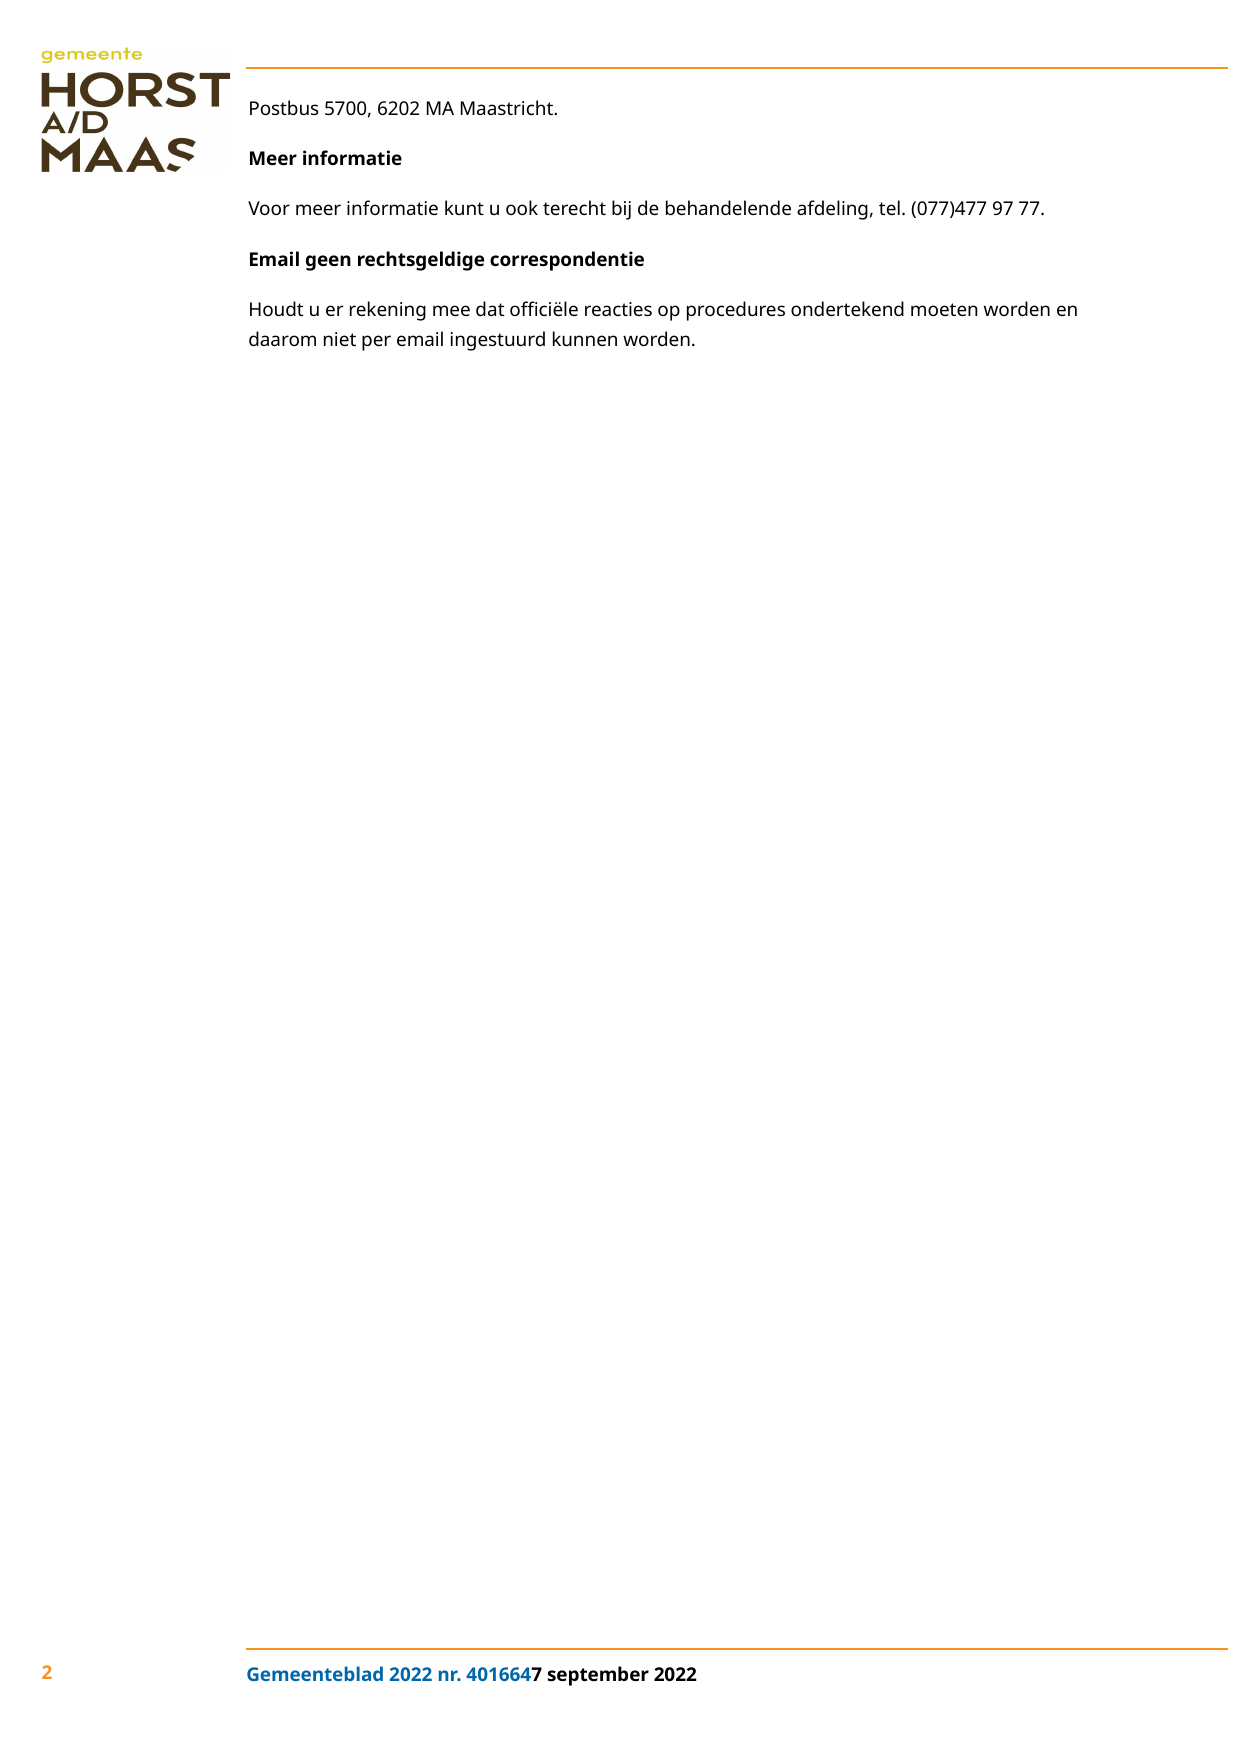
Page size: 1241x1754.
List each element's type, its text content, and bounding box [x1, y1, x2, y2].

text Email geen rechtsgeldige correspondentie [248, 246, 1152, 272]
text Postbus 5700, 6202 MA Maastricht. [248, 95, 1152, 121]
text Houdt u er rekening mee dat officiële reacties op procedures ondertekend moeten worden en daarom niet per email ingestuurd kunnen worden. [248, 296, 1152, 352]
text Voor meer informatie kunt u ook terecht bij de behandelende afdeling, tel. (077)477 97 77. [248, 196, 1152, 221]
text Meer informatie [248, 145, 1152, 171]
picture [41, 47, 231, 172]
